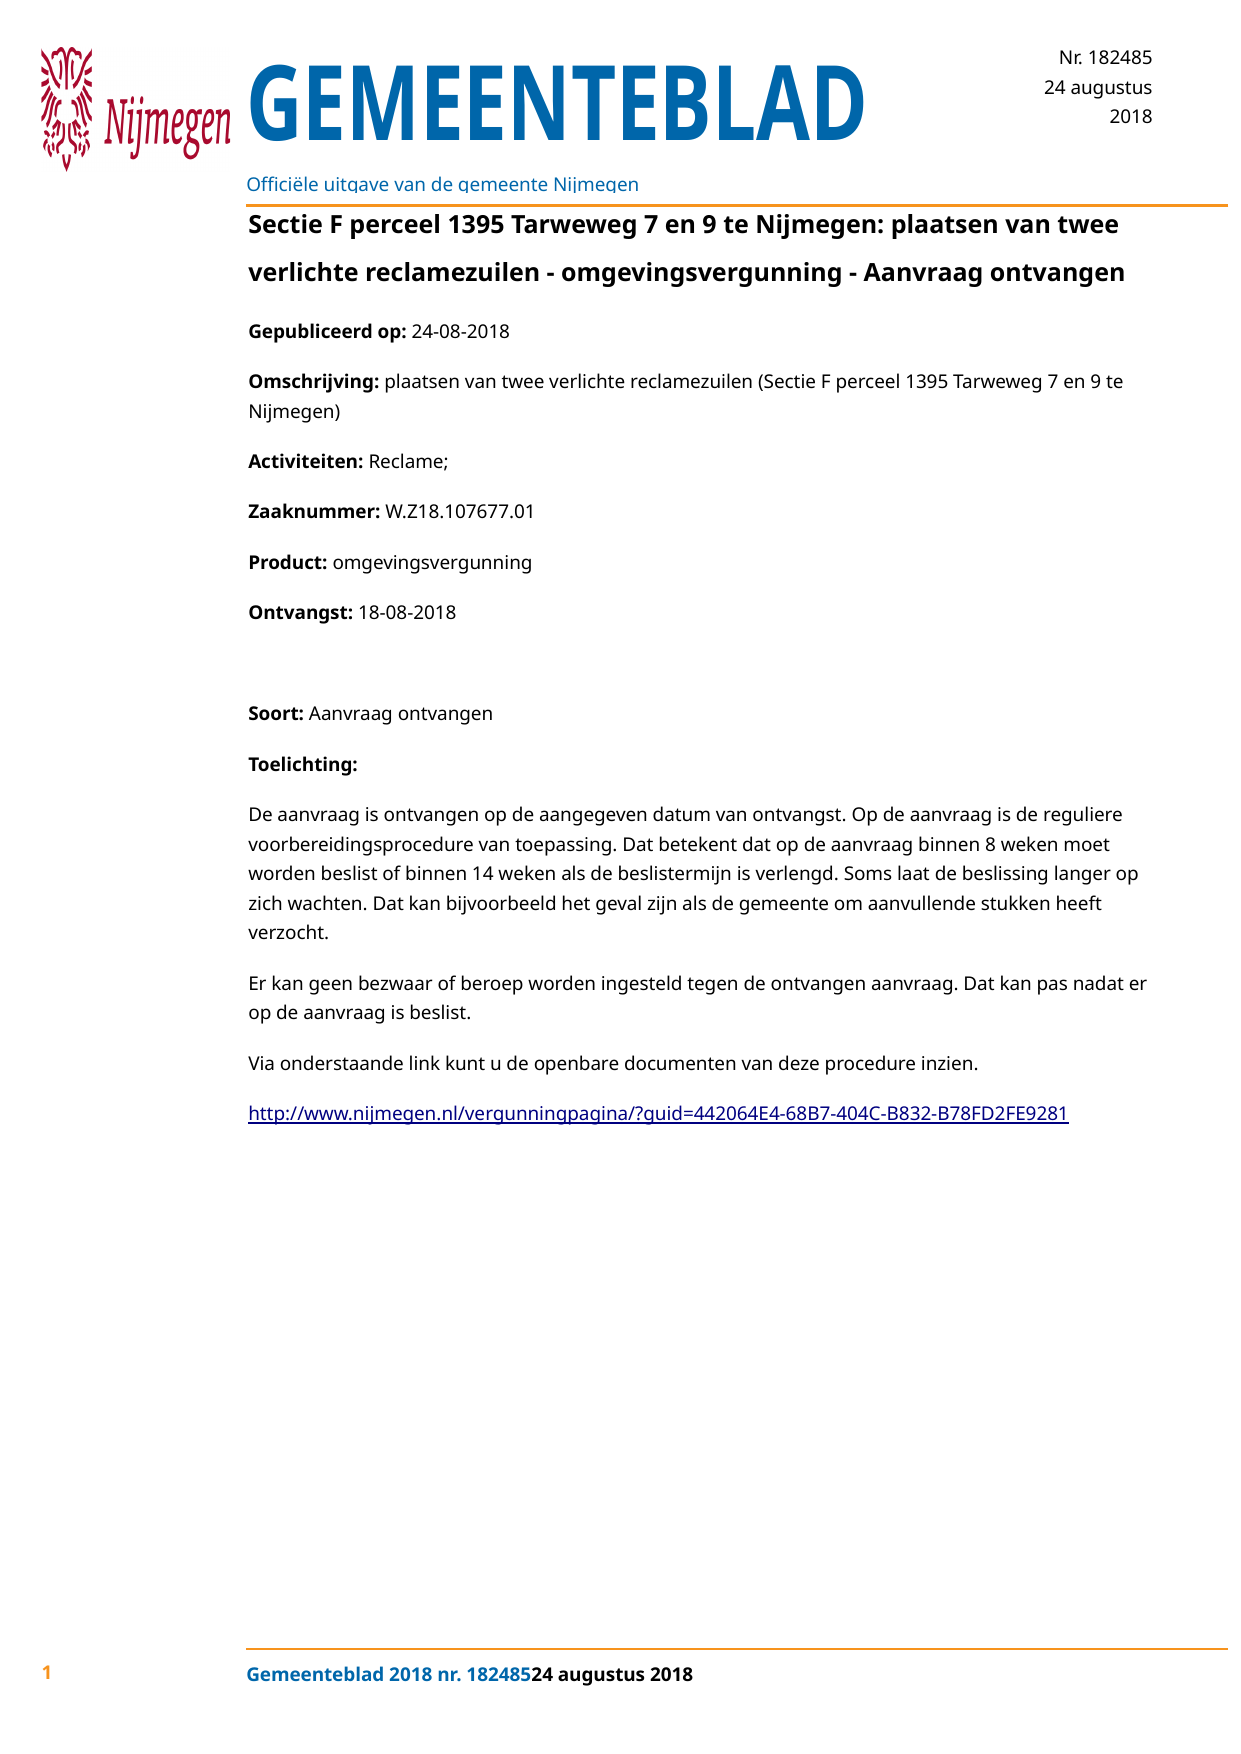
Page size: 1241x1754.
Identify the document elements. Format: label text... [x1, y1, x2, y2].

text Sectie F perceel 1395 Tarweweg 7 en 9 te Nijmegen: plaatsen van twee verlichte reclamezuilen - omgevingsvergunning - Aanvraag ontvangen [248, 207, 1152, 288]
text Via onderstaande link kunt u de openbare documenten van deze procedure inzien. [248, 1050, 1152, 1076]
text Omschrijving: plaatsen van twee verlichte reclamezuilen (Sectie F perceel 1395 Tarweweg 7 en 9 te Nijmegen) [248, 368, 1152, 424]
text Ontvangst: 18-08-2018 [248, 599, 1152, 625]
text Soort: Aanvraag ontvangen [248, 700, 1152, 726]
text Gepubliceerd op: 24-08-2018 [248, 318, 1152, 344]
text Activiteiten: Reclame; [248, 448, 1152, 474]
text Toelichting: [248, 751, 1152, 777]
text Zaaknummer: W.Z18.107677.01 [248, 499, 1152, 524]
text http://www.nijmegen.nl/vergunningpagina/?guid=442064E4-68B7-404C-B832-B78FD2FE9281 [248, 1100, 1152, 1126]
text Product: omgevingsvergunning [248, 549, 1152, 575]
picture [41, 47, 231, 172]
text Er kan geen bezwaar of beroep worden ingesteld tegen de ontvangen aanvraag. Dat kan pas nadat er op de aanvraag is beslist. [248, 970, 1152, 1025]
text De aanvraag is ontvangen op de aangegeven datum van ontvangst. Op de aanvraag is de reguliere voorbereidingsprocedure van toepassing. Dat betekent dat op de aanvraag binnen 8 weken moet worden beslist of binnen 14 weken als de beslistermijn is verlengd. Soms laat de beslissing langer op zich wachten. Dat kan bijvoorbeeld het geval zijn als de gemeente om aanvullende stukken heeft verzocht. [248, 801, 1152, 945]
